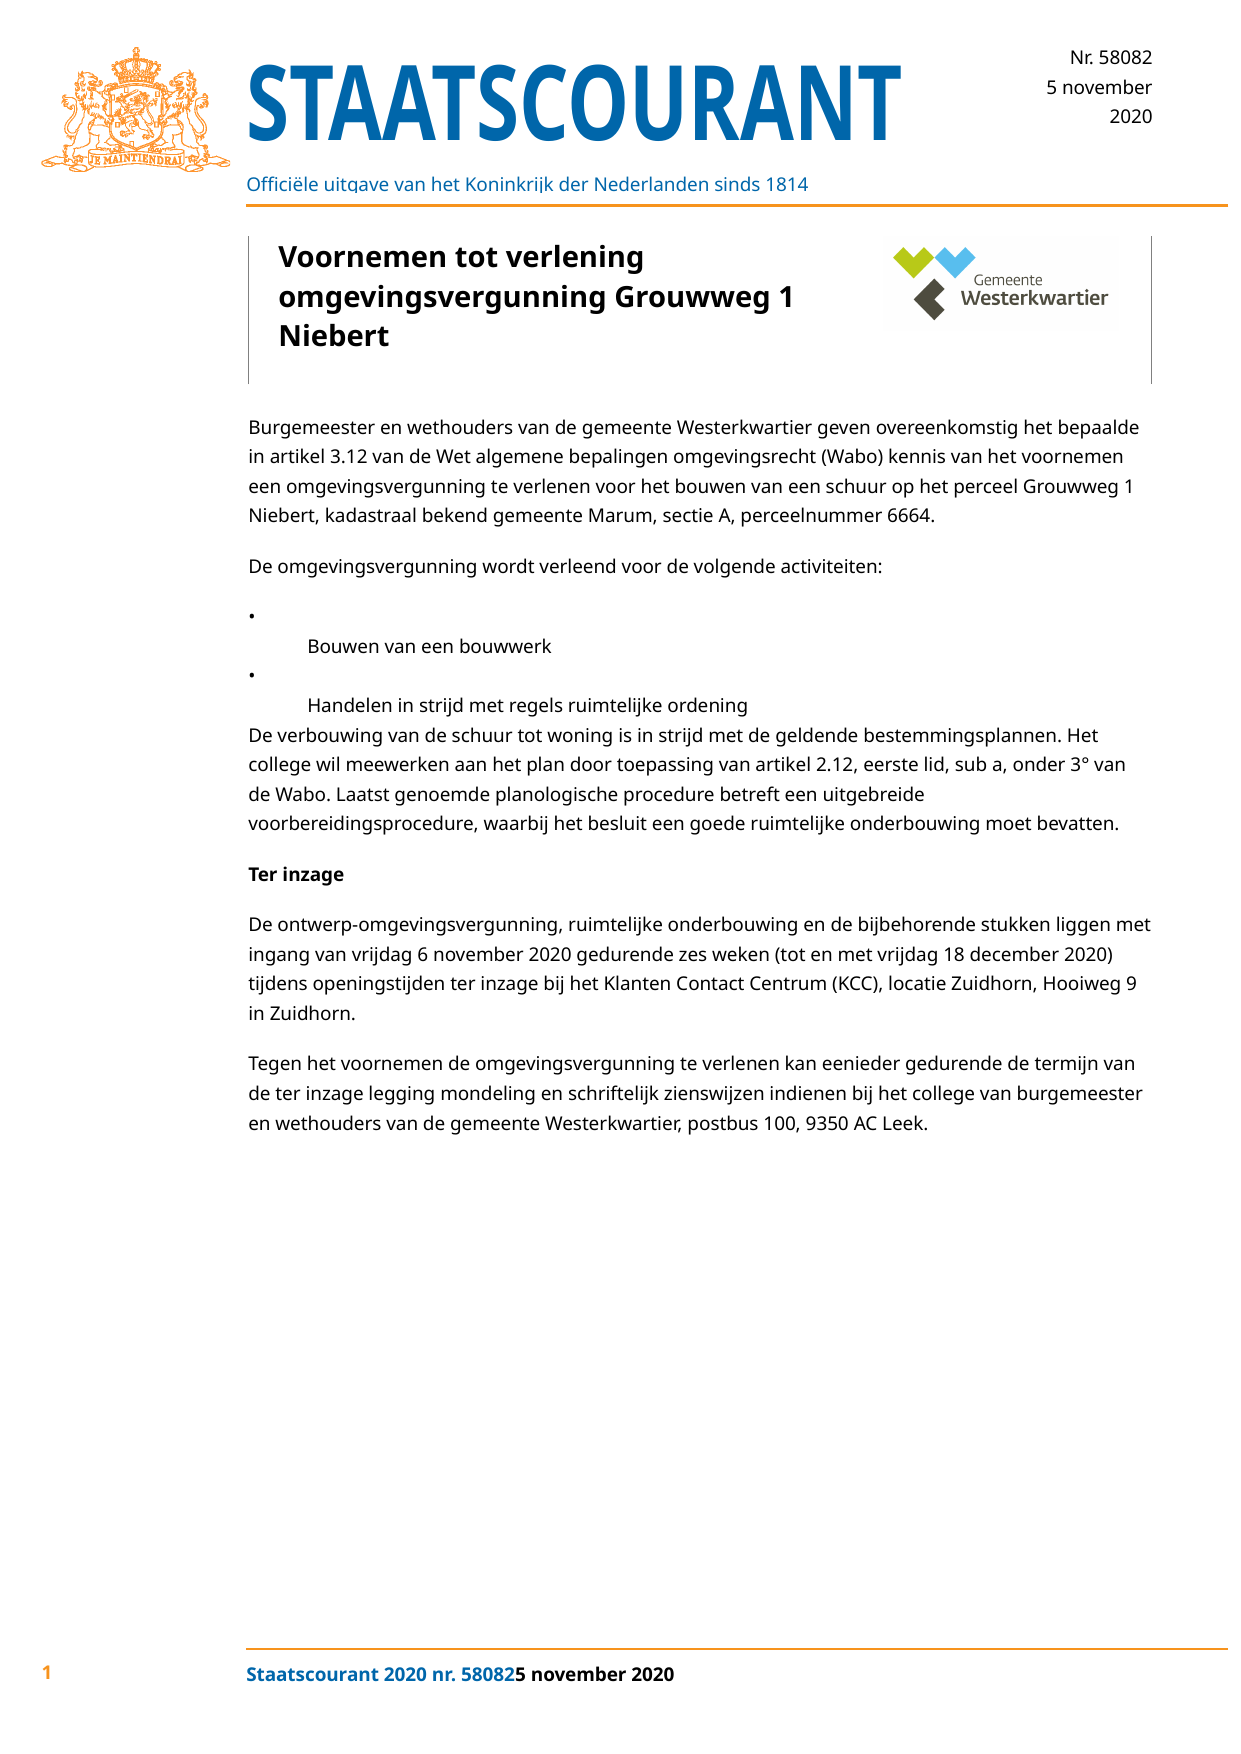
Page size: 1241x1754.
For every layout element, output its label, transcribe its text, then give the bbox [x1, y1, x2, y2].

picture [882, 236, 1119, 331]
text Tegen het voornemen de omgevingsvergunning te verlenen kan eenieder gedurende de termijn van de ter inzage legging mondeling en schriftelijk zienswijzen indienen bij het college van burgemeester en wethouders van de gemeente Westerkwartier, postbus 100, 9350 AC Leek. [248, 1051, 1152, 1136]
table_header [850, 236, 1151, 384]
text Ter inzage [248, 861, 1152, 887]
table_header Voornemen tot verlening omgevingsvergunning Grouwweg 1 Niebert [249, 236, 850, 384]
text De verbouwing van de schuur tot woning is in strijd met de geldende bestemmingsplannen. Het college wil meewerken aan het plan door toepassing van artikel 2.12, eerste lid, sub a, onder 3° van de Wabo. Laatst genoemde planologische procedure betreft een uitgebreide voorbereidingsprocedure, waarbij het besluit een goede ruimtelijke onderbouwing moet bevatten. [248, 722, 1152, 836]
text De ontwerp-omgevingsvergunning, ruimtelijke onderbouwing en de bijbehorende stukken liggen met ingang van vrijdag 6 november 2020 gedurende zes weken (tot en met vrijdag 18 december 2020) tijdens openingstijden ter inzage bij het Klanten Contact Centrum (KCC), locatie Zuidhorn, Hooiweg 9 in Zuidhorn. [248, 911, 1152, 1026]
list Bouwen van een bouwwerk [248, 633, 1152, 659]
picture [41, 47, 231, 172]
text De omgevingsvergunning wordt verleend voor de volgende activiteiten: [248, 553, 1152, 579]
text Burgemeester en wethouders van de gemeente Westerkwartier geven overeenkomstig het bepaalde in artikel 3.12 van de Wet algemene bepalingen omgevingsrecht (Wabo) kennis van het voornemen een omgevingsvergunning te verlenen voor het bouwen van een schuur op het perceel Grouwweg 1 Niebert, kadastraal bekend gemeente Marum, sectie A, perceelnummer 6664. [248, 414, 1152, 528]
list Handelen in strijd met regels ruimtelijke ordening [248, 692, 1152, 718]
